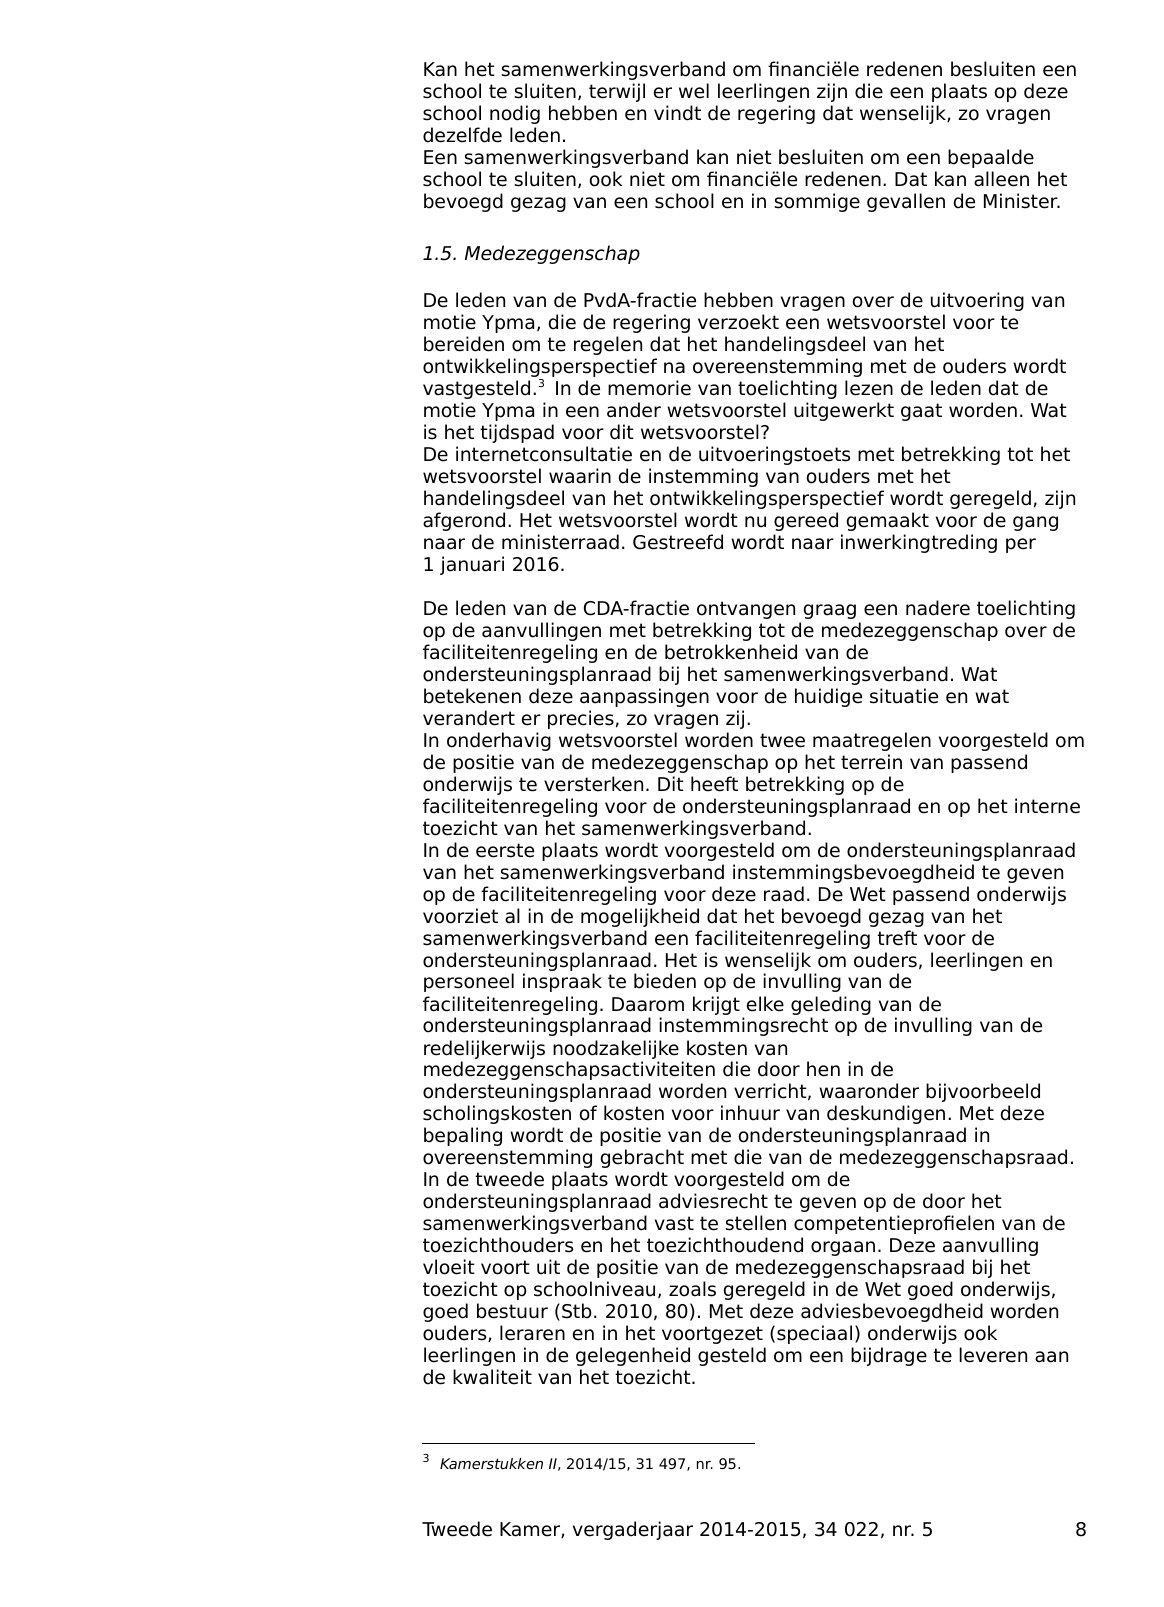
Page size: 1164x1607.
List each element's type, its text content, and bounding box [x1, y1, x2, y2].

text In de tweede plaats wordt voorgesteld om de ondersteuningsplanraad adviesrecht te geven op de door het samenwerkingsverband vast te stellen competentieprofielen van de toezichthouders en het toezichthoudend orgaan. Deze aanvulling vloeit voort uit de positie van de medezeggenschapsraad bij het toezicht op schoolniveau, zoals geregeld in de Wet goed onderwijs, goed bestuur (Stb. 2010, 80). Met deze adviesbevoegdheid worden ouders, leraren en in het voortgezet (speciaal) onderwijs ook leerlingen in de gelegenheid gesteld om een bijdrage te leveren aan de kwaliteit van het toezicht. [422, 1169, 1087, 1389]
text In onderhavig wetsvoorstel worden twee maatregelen voorgesteld om de positie van de medezeggenschap op het terrein van passend onderwijs te versterken. Dit heeft betrekking op de faciliteitenregeling voor de ondersteuningsplanraad en op het interne toezicht van het samenwerkingsverband. [422, 730, 1087, 839]
subtitle 1.5. Medezeggenschap [422, 243, 1087, 265]
text De internetconsultatie en de uitvoeringstoets met betrekking tot het wetsvoorstel waarin de instemming van ouders met het handelingsdeel van het ontwikkelingsperspectief wordt geregeld, zijn afgerond. Het wetsvoorstel wordt nu gereed gemaakt voor de gang naar de ministerraad. Gestreefd wordt naar inwerkingtreding per 1 januari 2016. [422, 444, 1087, 576]
text Kamerstukken II, 2014/15, 31 497, nr. 95. [422, 1452, 1087, 1474]
text Een samenwerkingsverband kan niet besluiten om een bepaalde school te sluiten, ook niet om financiële redenen. Dat kan alleen het bevoegd gezag van een school en in sommige gevallen de Minister. [422, 147, 1087, 213]
text Kan het samenwerkingsverband om financiële redenen besluiten een school te sluiten, terwijl er wel leerlingen zijn die een plaats op deze school nodig hebben en vindt de regering dat wenselijk, zo vragen dezelfde leden. [422, 59, 1087, 147]
text De leden van de PvdA-fractie hebben vragen over de uitvoering van motie Ypma, die de regering verzoekt een wetsvoorstel voor te bereiden om te regelen dat het handelingsdeel van het ontwikkelingsperspectief na overeenstemming met de ouders wordt vastgesteld. In de memorie van toelichting lezen de leden dat de motie Ypma in een ander wetsvoorstel uitgewerkt gaat worden. Wat is het tijdspad voor dit wetsvoorstel? [422, 290, 1087, 444]
text De leden van de CDA-fractie ontvangen graag een nadere toelichting op de aanvullingen met betrekking tot de medezeggenschap over de faciliteitenregeling en de betrokkenheid van de ondersteuningsplanraad bij het samenwerkingsverband. Wat betekenen deze aanpassingen voor de huidige situatie en wat verandert er precies, zo vragen zij. [422, 598, 1087, 730]
text In de eerste plaats wordt voorgesteld om de ondersteuningsplanraad van het samenwerkingsverband instemmingsbevoegdheid te geven op de faciliteitenregeling voor deze raad. De Wet passend onderwijs voorziet al in de mogelijkheid dat het bevoegd gezag van het samenwerkingsverband een faciliteitenregeling treft voor de ondersteuningsplanraad. Het is wenselijk om ouders, leerlingen en personeel inspraak te bieden op de invulling van de faciliteitenregeling. Daarom krijgt elke geleding van de ondersteuningsplanraad instemmingsrecht op de invulling van de redelijkerwijs noodzakelijke kosten van medezeggenschapsactiviteiten die door hen in de ondersteuningsplanraad worden verricht, waaronder bijvoorbeeld scholingskosten of kosten voor inhuur van deskundigen. Met deze bepaling wordt de positie van de ondersteuningsplanraad in overeenstemming gebracht met die van de medezeggenschapsraad. [422, 839, 1087, 1169]
